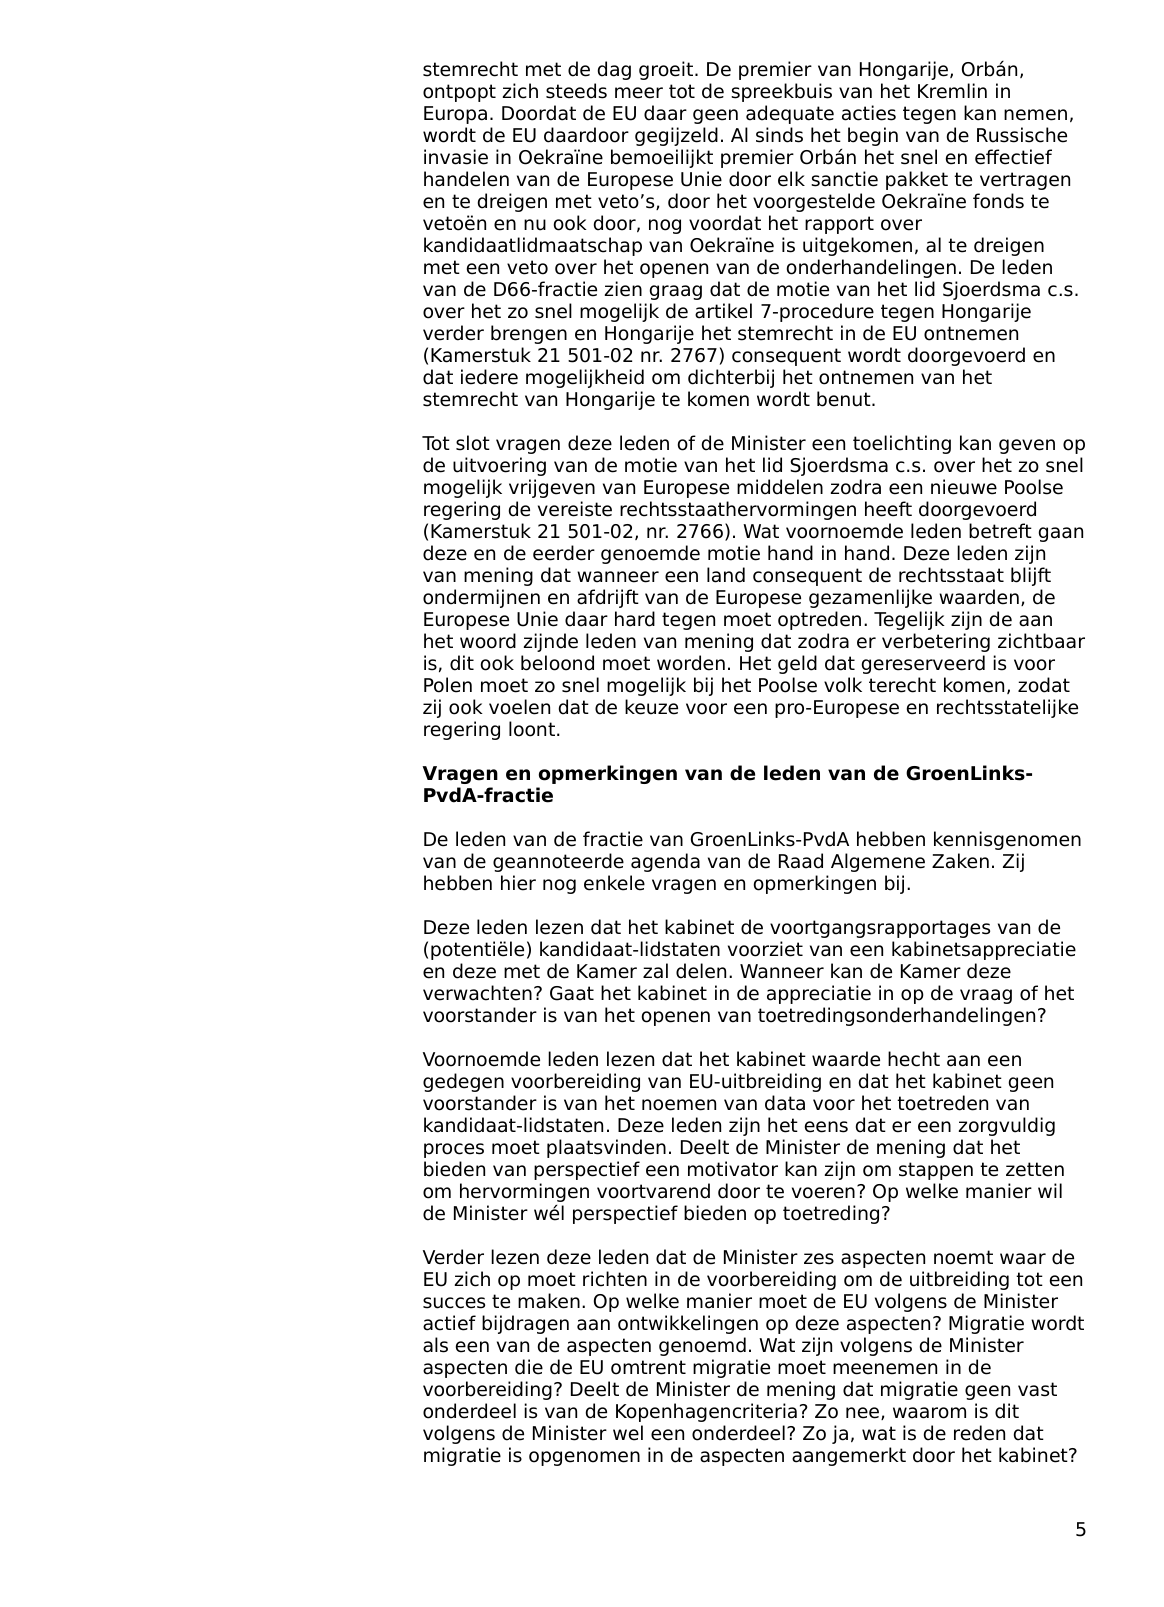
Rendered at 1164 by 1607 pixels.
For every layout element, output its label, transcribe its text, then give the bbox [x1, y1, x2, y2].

text Deze leden lezen dat het kabinet de voortgangsrapportages van de (potentiële) kandidaat-lidstaten voorziet van een kabinetsappreciatie en deze met de Kamer zal delen. Wanneer kan de Kamer deze verwachten? Gaat het kabinet in de appreciatie in op de vraag of het voorstander is van het openen van toetredingsonderhandelingen? [422, 917, 1087, 1027]
text Voornoemde leden lezen dat het kabinet waarde hecht aan een gedegen voorbereiding van EU-uitbreiding en dat het kabinet geen voorstander is van het noemen van data voor het toetreden van kandidaat-lidstaten. Deze leden zijn het eens dat er een zorgvuldig proces moet plaatsvinden. Deelt de Minister de mening dat het bieden van perspectief een motivator kan zijn om stappen te zetten om hervormingen voortvarend door te voeren? Op welke manier wil de Minister wél perspectief bieden op toetreding? [422, 1049, 1087, 1225]
text De leden van de fractie van GroenLinks-PvdA hebben kennisgenomen van de geannoteerde agenda van de Raad Algemene Zaken. Zij hebben hier nog enkele vragen en opmerkingen bij. [422, 829, 1087, 895]
text Tot slot vragen deze leden of de Minister een toelichting kan geven op de uitvoering van de motie van het lid Sjoerdsma c.s. over het zo snel mogelijk vrijgeven van Europese middelen zodra een nieuwe Poolse regering de vereiste rechtsstaathervormingen heeft doorgevoerd (Kamerstuk 21 501-02, nr. 2766). Wat voornoemde leden betreft gaan deze en de eerder genoemde motie hand in hand. Deze leden zijn van mening dat wanneer een land consequent de rechtsstaat blijft ondermijnen en afdrijft van de Europese gezamenlijke waarden, de Europese Unie daar hard tegen moet optreden. Tegelijk zijn de aan het woord zijnde leden van mening dat zodra er verbetering zichtbaar is, dit ook beloond moet worden. Het geld dat gereserveerd is voor Polen moet zo snel mogelijk bij het Poolse volk terecht komen, zodat zij ook voelen dat de keuze voor een pro-Europese en rechtsstatelijke regering loont. [422, 433, 1087, 741]
text Verder lezen deze leden dat de Minister zes aspecten noemt waar de EU zich op moet richten in de voorbereiding om de uitbreiding tot een succes te maken. Op welke manier moet de EU volgens de Minister actief bijdragen aan ontwikkelingen op deze aspecten? Migratie wordt als een van de aspecten genoemd. Wat zijn volgens de Minister aspecten die de EU omtrent migratie moet meenemen in de voorbereiding? Deelt de Minister de mening dat migratie geen vast onderdeel is van de Kopenhagencriteria? Zo nee, waarom is dit volgens de Minister wel een onderdeel? Zo ja, wat is de reden dat migratie is opgenomen in de aspecten aangemerkt door het kabinet? [422, 1247, 1087, 1467]
subtitle Vragen en opmerkingen van de leden van de GroenLinks-PvdA-fractie [422, 763, 1087, 807]
text stemrecht met de dag groeit. De premier van Hongarije, Orbán, ontpopt zich steeds meer tot de spreekbuis van het Kremlin in Europa. Doordat de EU daar geen adequate acties tegen kan nemen, wordt de EU daardoor gegijzeld. Al sinds het begin van de Russische invasie in Oekraïne bemoeilijkt premier Orbán het snel en effectief handelen van de Europese Unie door elk sanctie pakket te vertragen en te dreigen met veto’s, door het voorgestelde Oekraïne fonds te vetoën en nu ook door, nog voordat het rapport over kandidaatlidmaatschap van Oekraïne is uitgekomen, al te dreigen met een veto over het openen van de onderhandelingen. De leden van de D66-fractie zien graag dat de motie van het lid Sjoerdsma c.s. over het zo snel mogelijk de artikel 7-procedure tegen Hongarije verder brengen en Hongarije het stemrecht in de EU ontnemen (Kamerstuk 21 501-02 nr. 2767) consequent wordt doorgevoerd en dat iedere mogelijkheid om dichterbij het ontnemen van het stemrecht van Hongarije te komen wordt benut. [422, 59, 1087, 411]
